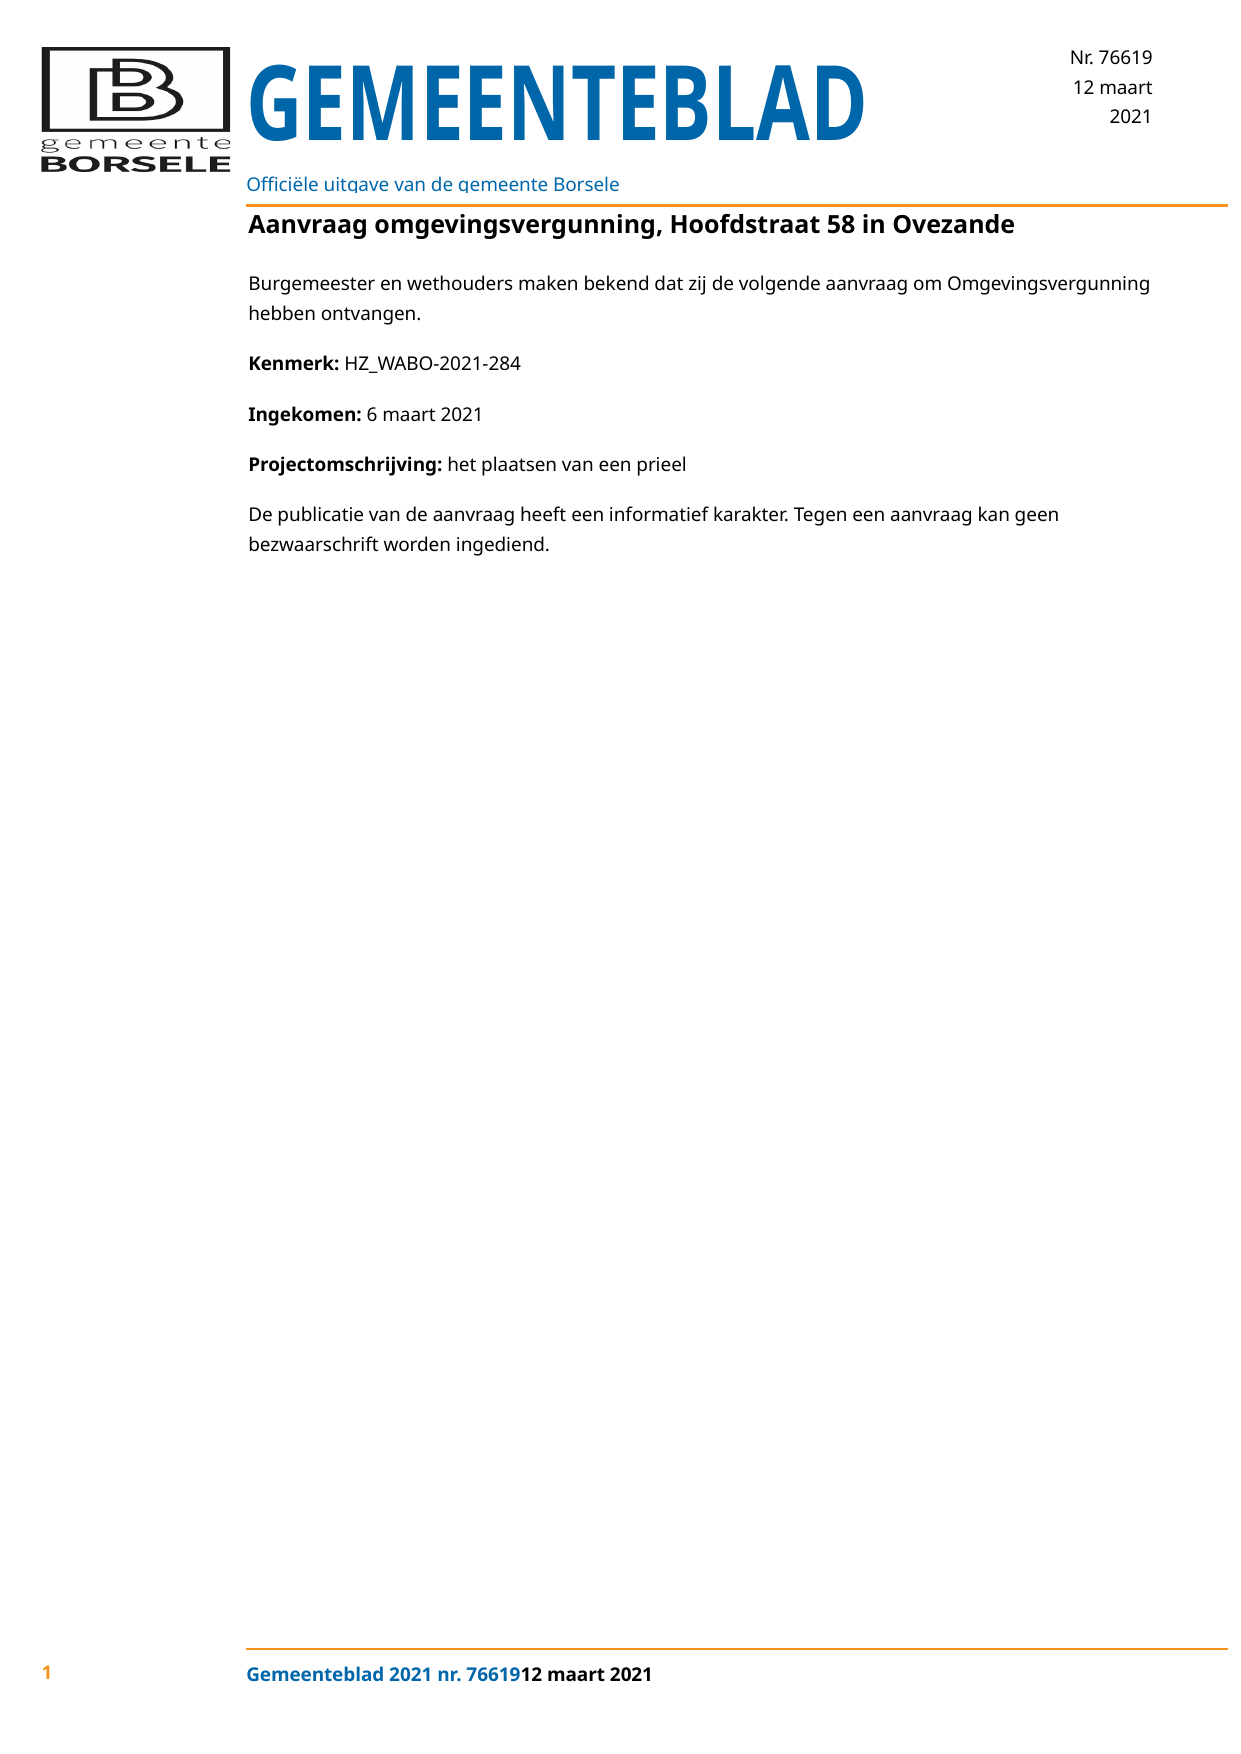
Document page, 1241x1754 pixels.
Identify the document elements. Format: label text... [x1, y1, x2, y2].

text Burgemeester en wethouders maken bekend dat zij de volgende aanvraag om Omgevingsvergunning hebben ontvangen. [248, 270, 1152, 326]
text Kenmerk: HZ_WABO-2021-284 [248, 350, 1152, 376]
text Aanvraag omgevingsvergunning, Hoofdstraat 58 in Ovezande [248, 207, 1152, 241]
text De publicatie van de aanvraag heeft een informatief karakter. Tegen een aanvraag kan geen bezwaarschrift worden ingediend. [248, 502, 1152, 557]
text Ingekomen: 6 maart 2021 [248, 401, 1152, 426]
picture [41, 47, 231, 172]
text Projectomschrijving: het plaatsen van een prieel [248, 451, 1152, 477]
